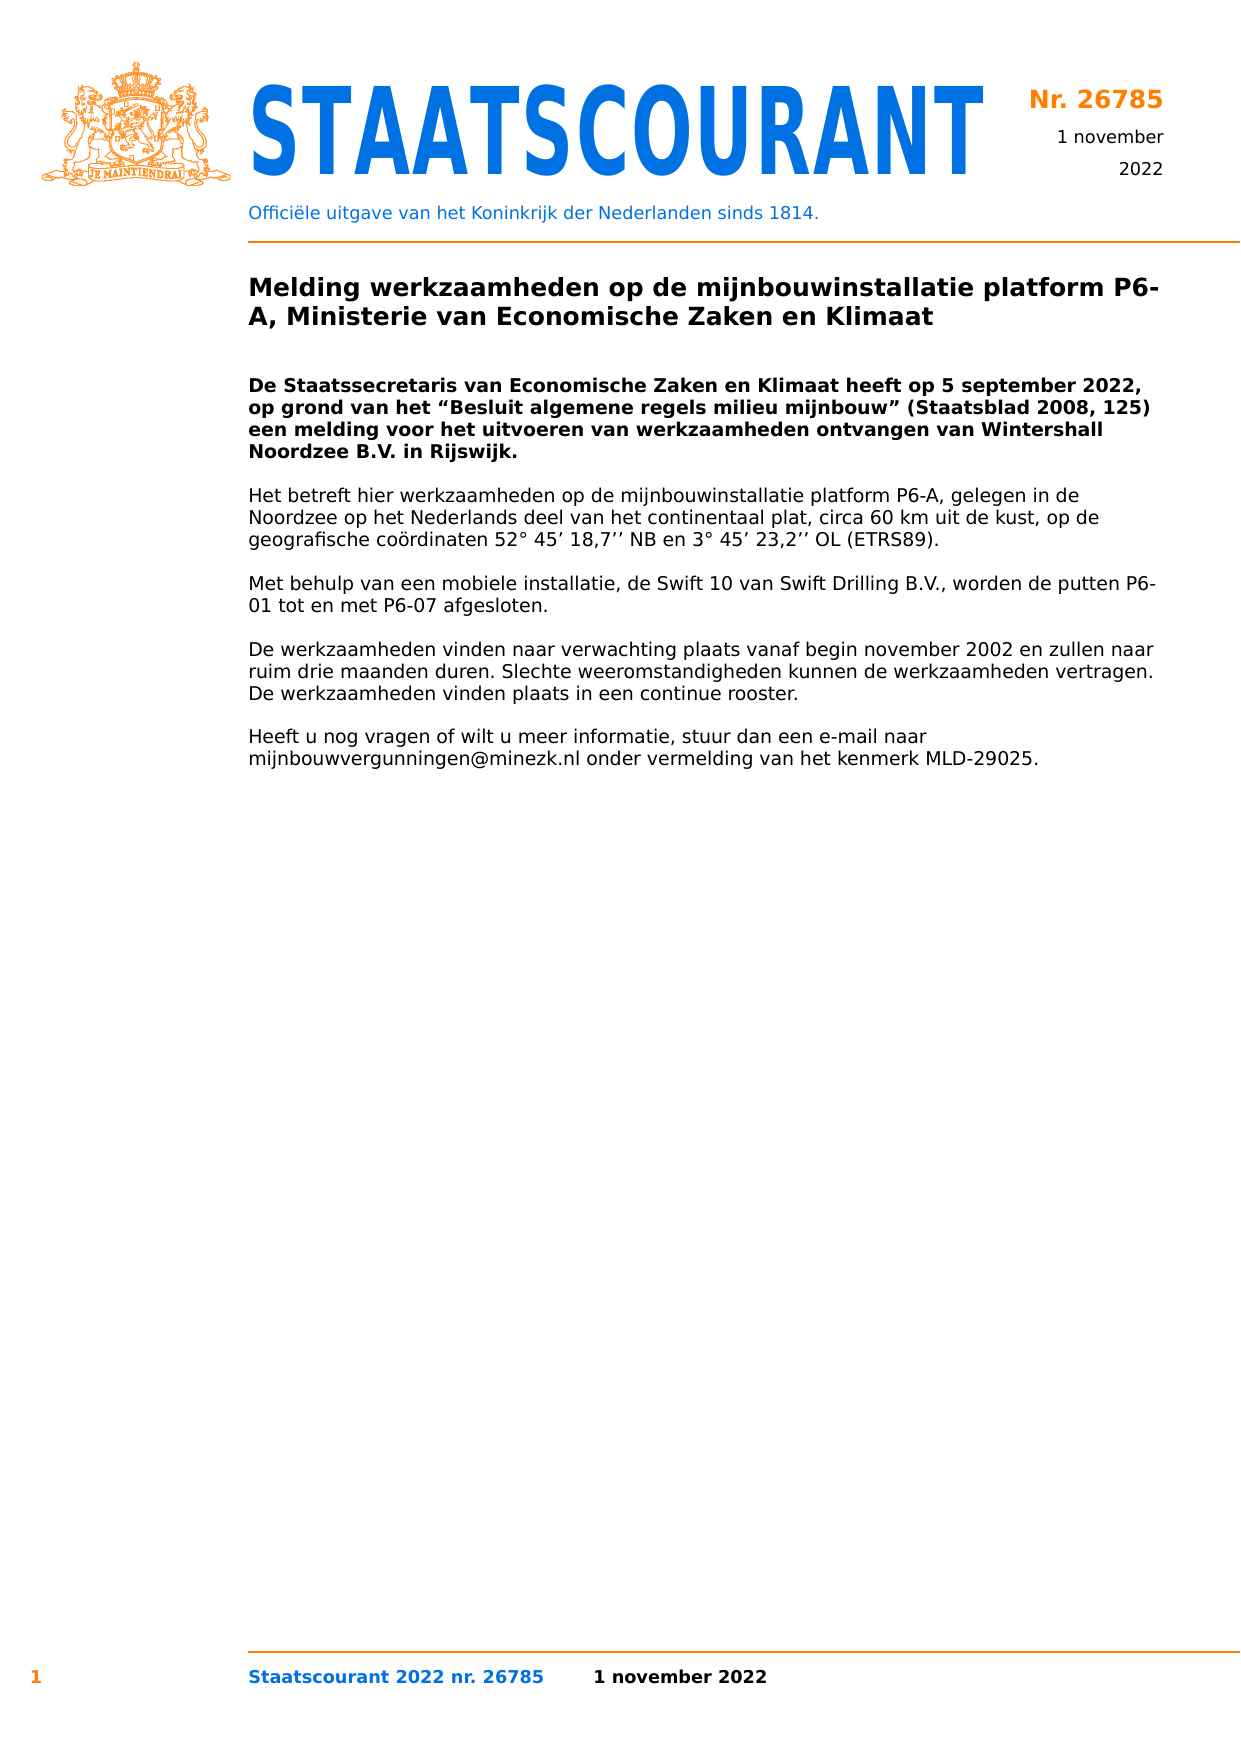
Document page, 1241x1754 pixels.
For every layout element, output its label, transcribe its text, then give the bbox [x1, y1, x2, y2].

table_cell Officiële uitgave van het Koninkrijk der Nederlanden sinds 1814. [248, 203, 1240, 241]
text Met behulp van een mobiele installatie, de Swift 10 van Swift Drilling B.V., worden de putten P6-01 tot en met P6-07 afgesloten. [248, 573, 1163, 617]
table_cell 2022 [998, 153, 1240, 203]
text De Staatssecretaris van Economische Zaken en Klimaat heeft op 5 september 2022, op grond van het “Besluit algemene regels milieu mijnbouw” (Staatsblad 2008, 125) een melding voor het uitvoeren van werkzaamheden ontvangen van Wintershall Noordzee B.V. in Rijswijk. [248, 375, 1163, 463]
table_header STAATSCOURANT [248, 62, 998, 203]
subtitle Melding werkzaamheden op de mijnbouwinstallatie platform P6-A, Ministerie van Economische Zaken en Klimaat [248, 273, 1163, 331]
text Heeft u nog vragen of wilt u meer informatie, stuur dan een e-mail naar mijnbouwvergunningen@minezk.nl onder vermelding van het kenmerk MLD-29025. [248, 726, 1163, 770]
table_header Nr. 26785 [998, 62, 1240, 121]
table_cell 1 november [998, 121, 1240, 153]
text Het betreft hier werkzaamheden op de mijnbouwinstallatie platform P6-A, gelegen in de Noordzee op het Nederlands deel van het continentaal plat, circa 60 km uit de kust, op de geografische coördinaten 52° 45’ 18,7’’ NB en 3° 45’ 23,2’’ OL (ETRS89). [248, 485, 1163, 551]
picture [41, 62, 231, 186]
table_header [25, 62, 248, 241]
text De werkzaamheden vinden naar verwachting plaats vanaf begin november 2002 en zullen naar ruim drie maanden duren. Slechte weeromstandigheden kunnen de werkzaamheden vertragen. De werkzaamheden vinden plaats in een continue rooster. [248, 638, 1163, 704]
